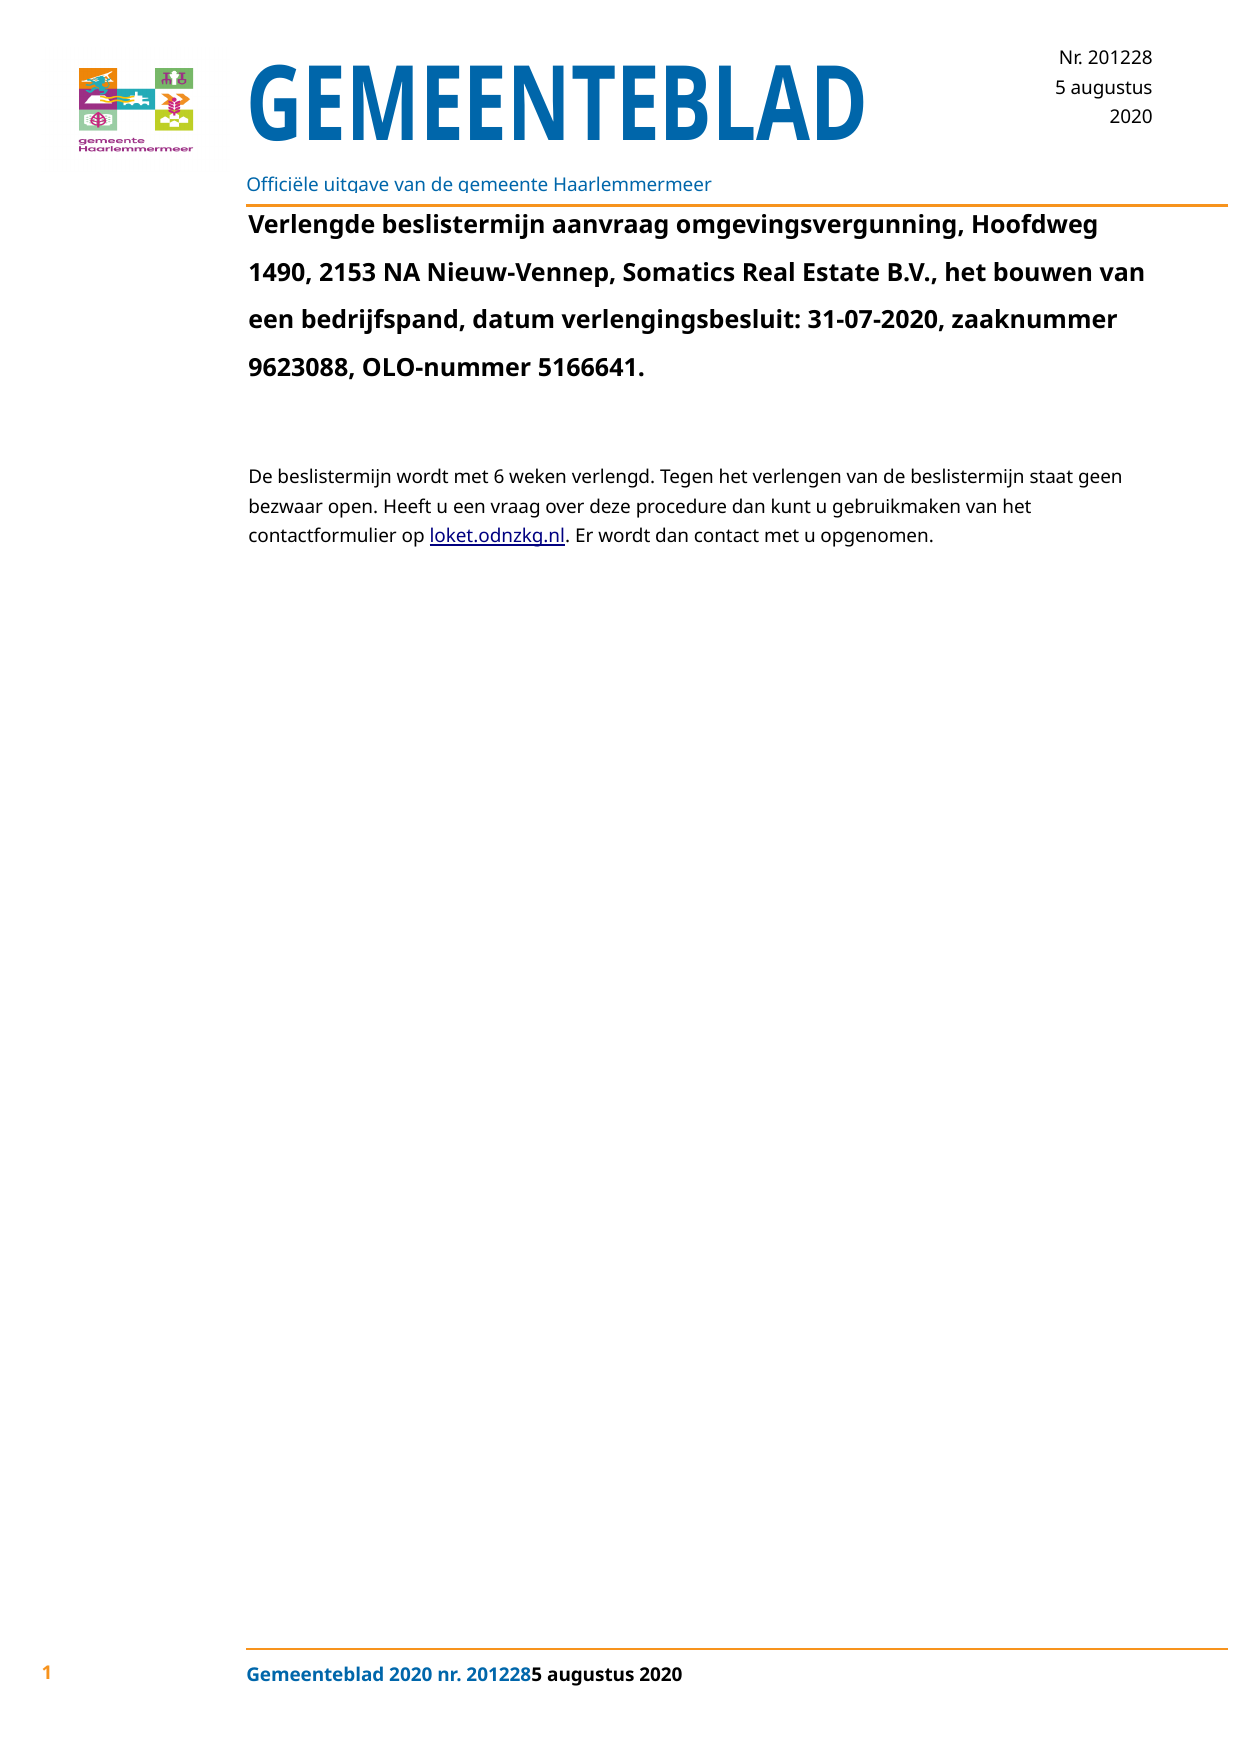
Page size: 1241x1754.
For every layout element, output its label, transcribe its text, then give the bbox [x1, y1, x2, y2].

text Verlengde beslistermijn aanvraag omgevingsvergunning, Hoofdweg 1490, 2153 NA Nieuw-Vennep, Somatics Real Estate B.V., het bouwen van een bedrijfspand, datum verlengingsbesluit: 31-07-2020, zaaknummer 9623088, OLO-nummer 5166641. [248, 207, 1152, 384]
picture [41, 47, 231, 172]
text De beslistermijn wordt met 6 weken verlengd. Tegen het verlengen van de beslistermijn staat geen bezwaar open. Heeft u een vraag over deze procedure dan kunt u gebruikmaken van het contactformulier op loket.odnzkg.nl. Er wordt dan contact met u opgenomen. [248, 463, 1152, 548]
